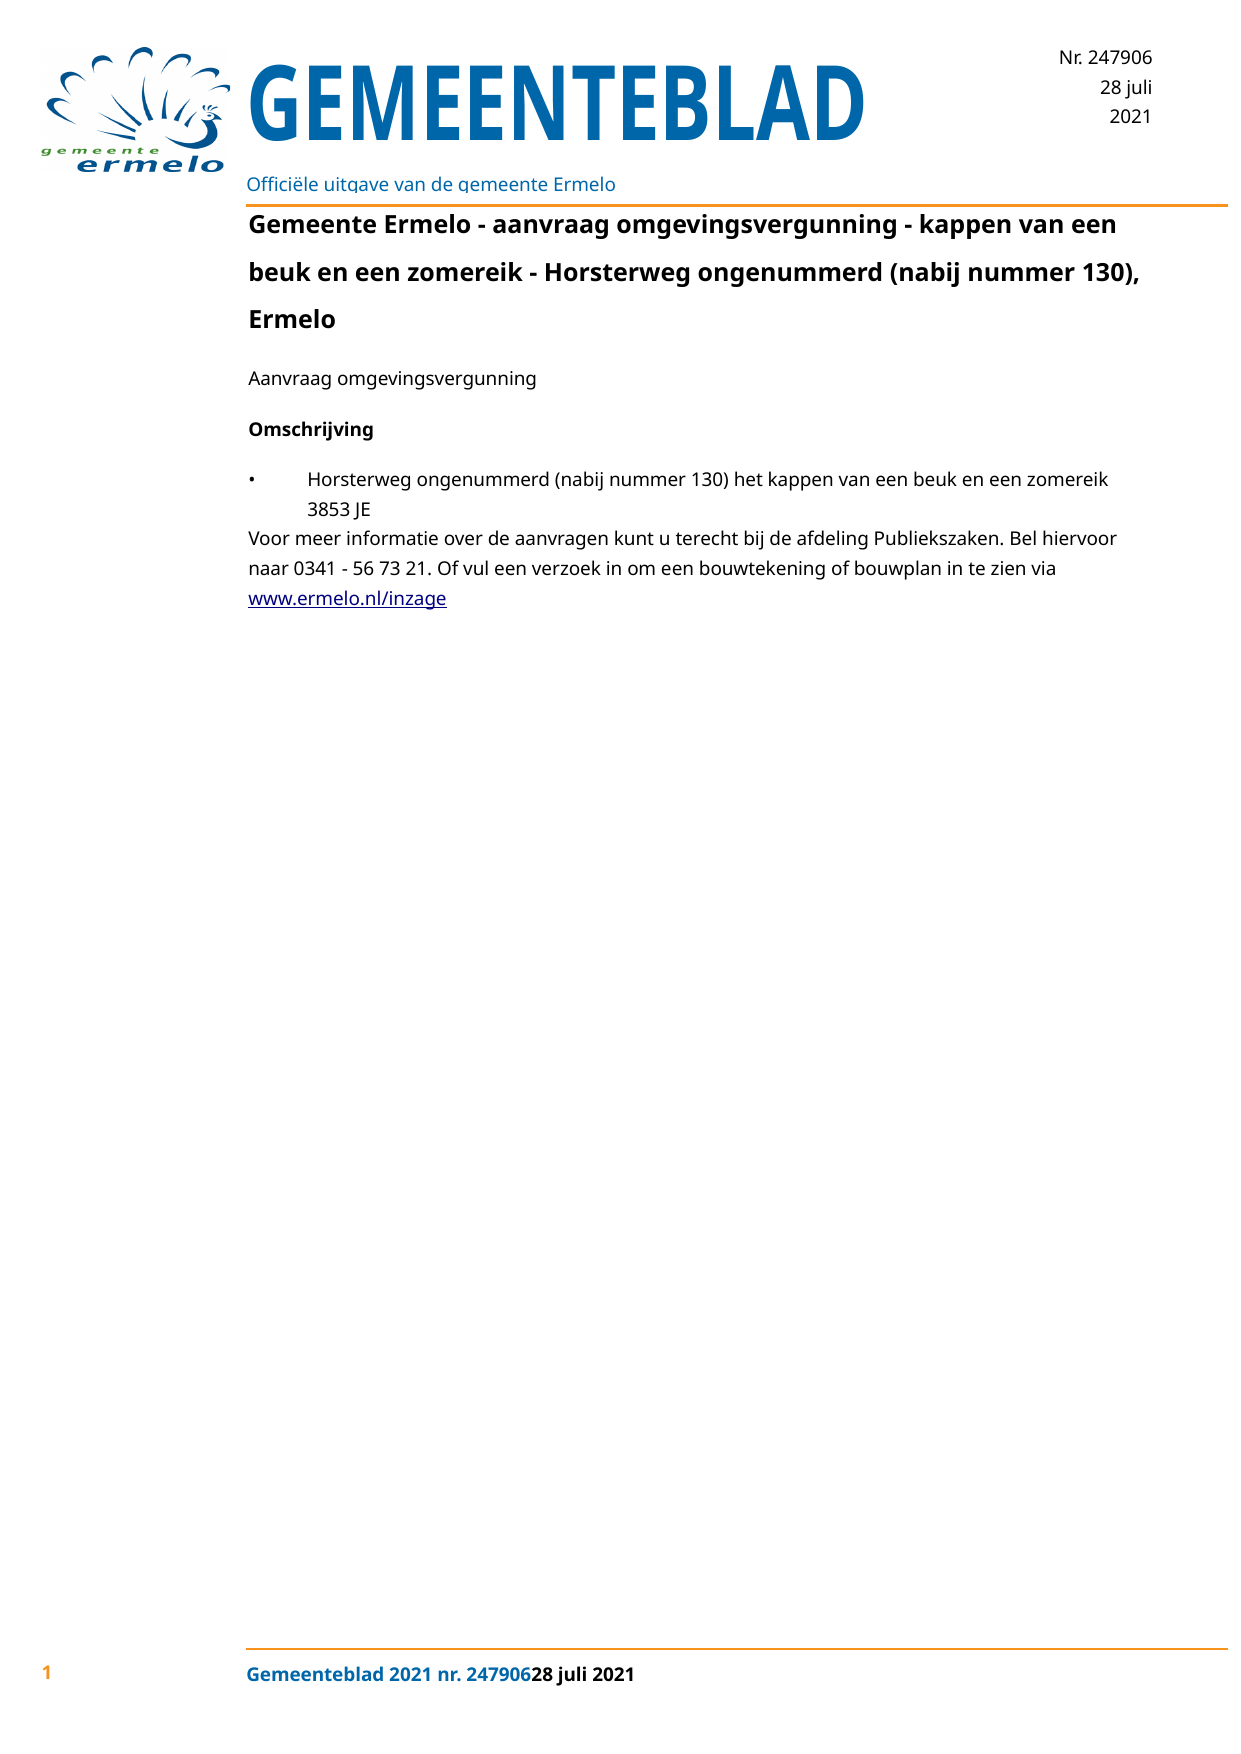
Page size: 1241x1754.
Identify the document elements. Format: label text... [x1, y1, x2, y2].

text Omschrijving [248, 416, 1152, 442]
text Aanvraag omgevingsvergunning [248, 366, 1152, 391]
list Horsterweg ongenummerd (nabij nummer 130) het kappen van een beuk en een zomereik 3853 JE [248, 466, 1152, 522]
text Gemeente Ermelo - aanvraag omgevingsvergunning - kappen van een beuk en een zomereik - Horsterweg ongenummerd (nabij nummer 130), Ermelo [248, 207, 1152, 336]
text Voor meer informatie over de aanvragen kunt u terecht bij de afdeling Publiekszaken. Bel hiervoor naar 0341 - 56 73 21. Of vul een verzoek in om een bouwtekening of bouwplan in te zien via www.ermelo.nl/inzage [248, 526, 1152, 610]
picture [41, 47, 231, 172]
